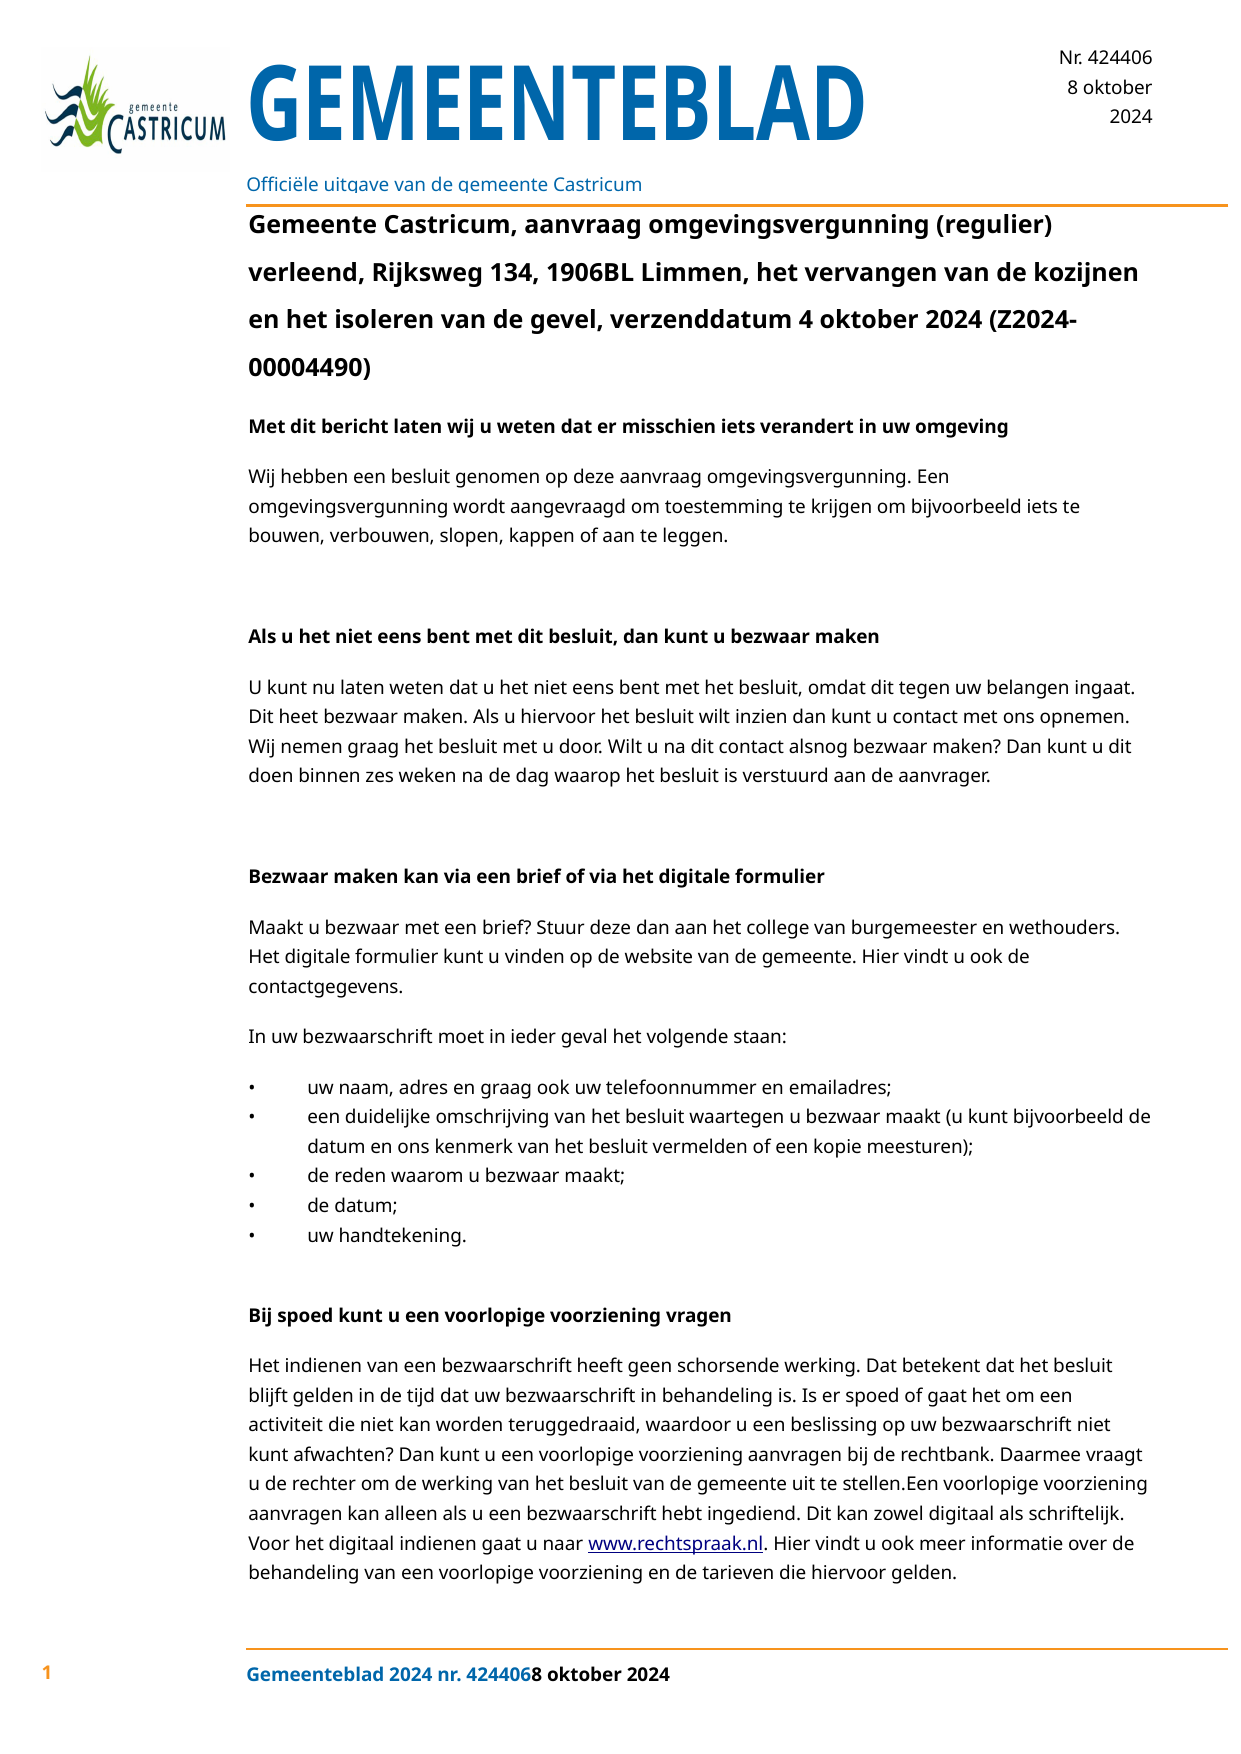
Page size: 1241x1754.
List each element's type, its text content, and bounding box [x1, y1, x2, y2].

text Bij spoed kunt u een voorlopige voorziening vragen [248, 1302, 1152, 1328]
list uw handtekening. [248, 1222, 1152, 1248]
text Met dit bericht laten wij u weten dat er misschien iets verandert in uw omgeving [248, 413, 1152, 439]
text U kunt nu laten weten dat u het niet eens bent met het besluit, omdat dit tegen uw belangen ingaat. Dit heet bezwaar maken. Als u hiervoor het besluit wilt inzien dan kunt u contact met ons opnemen. Wij nemen graag het besluit met u door. Wilt u na dit contact alsnog bezwaar maken? Dan kunt u dit doen binnen zes weken na de dag waarop het besluit is verstuurd aan de aanvrager. [248, 674, 1152, 788]
list een duidelijke omschrijving van het besluit waartegen u bezwaar maakt (u kunt bijvoorbeeld de datum en ons kenmerk van het besluit vermelden of een kopie meesturen); [248, 1103, 1152, 1159]
text Bezwaar maken kan via een brief of via het digitale formulier [248, 863, 1152, 889]
list de datum; [248, 1192, 1152, 1218]
text Gemeente Castricum, aanvraag omgevingsvergunning (regulier) verleend, Rijksweg 134, 1906BL Limmen, het vervangen van de kozijnen en het isoleren van de gevel, verzenddatum 4 oktober 2024 (Z2024-00004490) [248, 207, 1152, 384]
picture [41, 47, 231, 172]
text Als u het niet eens bent met dit besluit, dan kunt u bezwaar maken [248, 623, 1152, 649]
text Wij hebben een besluit genomen op deze aanvraag omgevingsvergunning. Een omgevingsvergunning wordt aangevraagd om toestemming te krijgen om bijvoorbeeld iets te bouwen, verbouwen, slopen, kappen of aan te leggen. [248, 463, 1152, 548]
list de reden waarom u bezwaar maakt; [248, 1163, 1152, 1188]
text Maakt u bezwaar met een brief? Stuur deze dan aan het college van burgemeester en wethouders. Het digitale formulier kunt u vinden op de website van de gemeente. Hier vindt u ook de contactgegevens. [248, 914, 1152, 999]
text Het indienen van een bezwaarschrift heeft geen schorsende werking. Dat betekent dat het besluit blijft gelden in de tijd dat uw bezwaarschrift in behandeling is. Is er spoed of gaat het om een activiteit die niet kan worden teruggedraaid, waardoor u een beslissing op uw bezwaarschrift niet kunt afwachten? Dan kunt u een voorlopige voorziening aanvragen bij de rechtbank. Daarmee vraagt u de rechter om de werking van het besluit van de gemeente uit te stellen.Een voorlopige voorziening aanvragen kan alleen als u een bezwaarschrift hebt ingediend. Dit kan zowel digitaal als schriftelijk. Voor het digitaal indienen gaat u naar www.rechtspraak.nl. Hier vindt u ook meer informatie over de behandeling van een voorlopige voorziening en de tarieven die hiervoor gelden. [248, 1352, 1152, 1585]
text In uw bezwaarschrift moet in ieder geval het volgende staan: [248, 1023, 1152, 1049]
list uw naam, adres en graag ook uw telefoonnummer en emailadres; [248, 1074, 1152, 1100]
